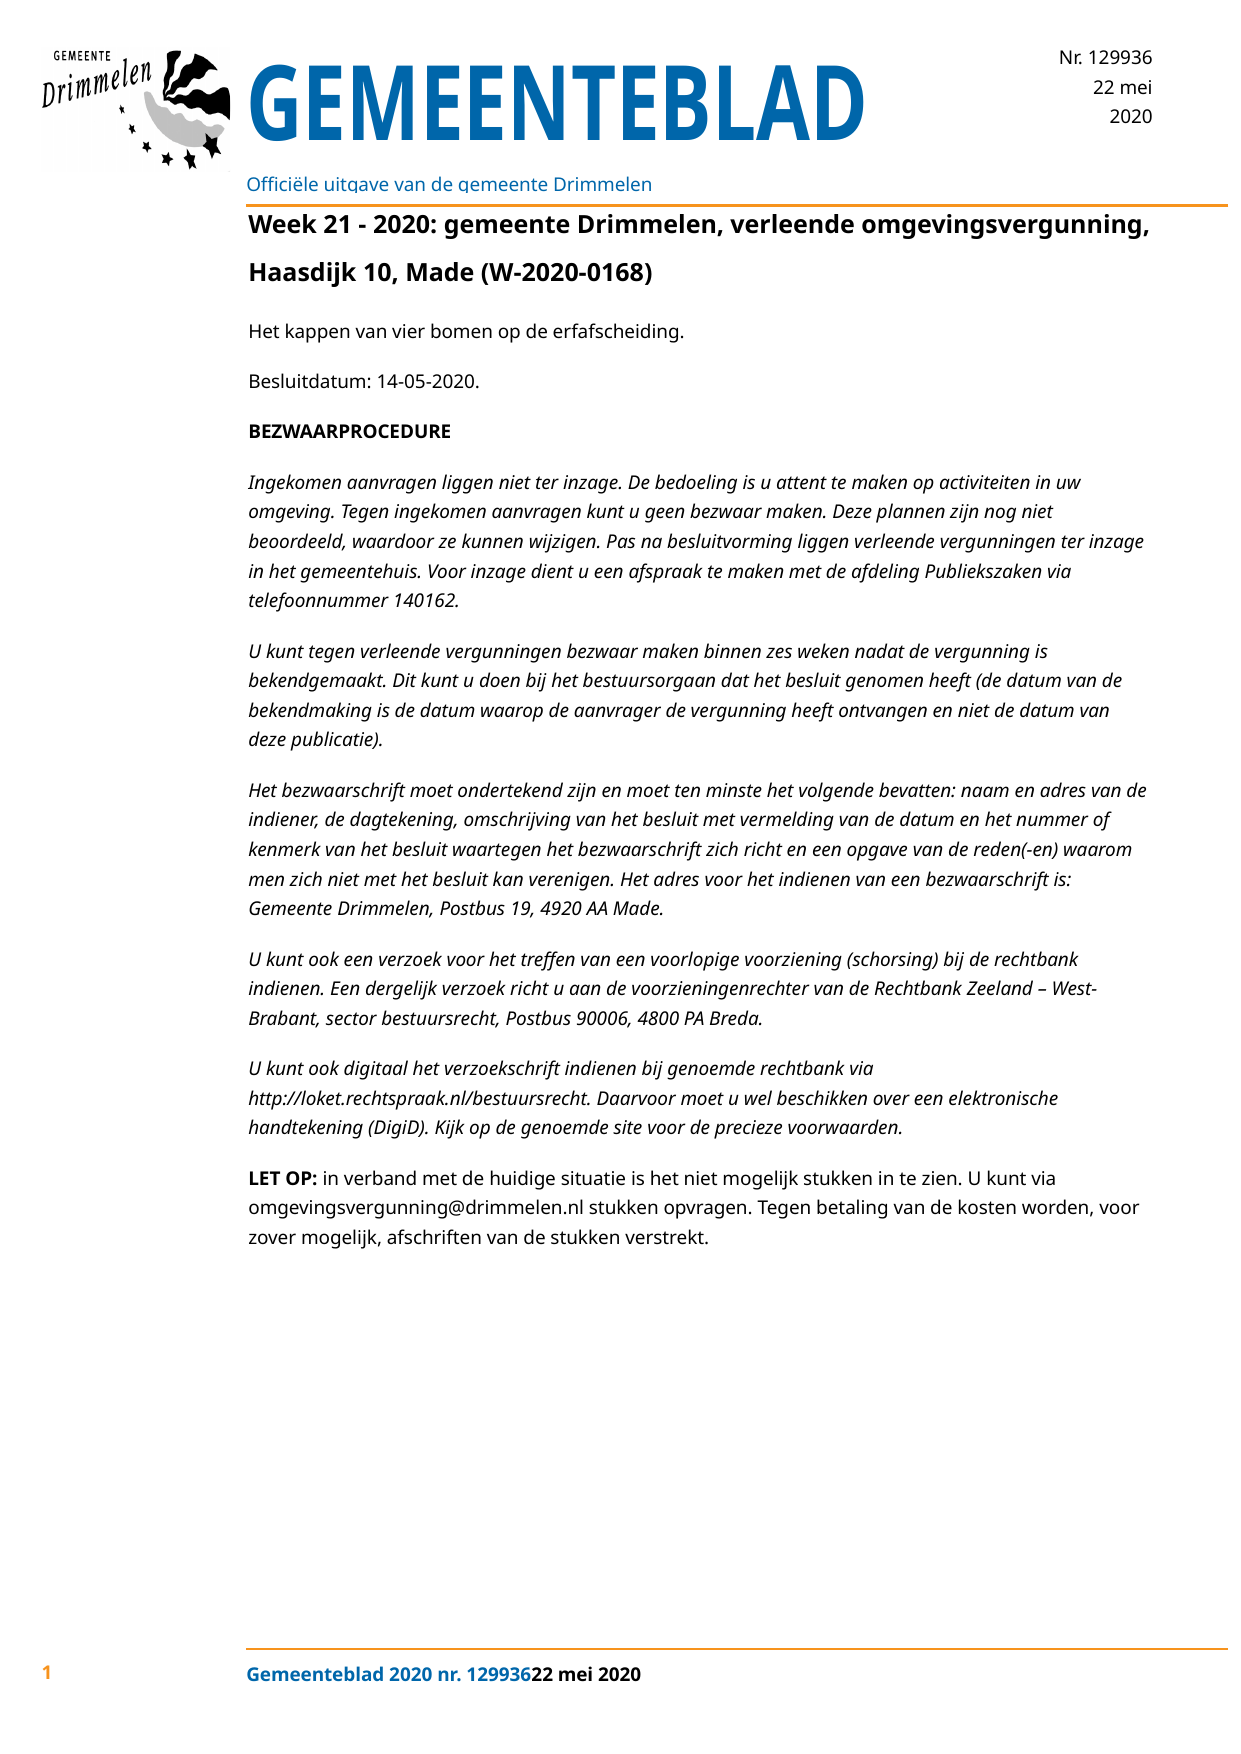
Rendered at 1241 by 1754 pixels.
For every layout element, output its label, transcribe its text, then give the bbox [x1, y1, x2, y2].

text Besluitdatum: 14-05-2020. [248, 368, 1152, 394]
text Ingekomen aanvragen liggen niet ter inzage. De bedoeling is u attent te maken op activiteiten in uw omgeving. Tegen ingekomen aanvragen kunt u geen bezwaar maken. Deze plannen zijn nog niet beoordeeld, waardoor ze kunnen wijzigen. Pas na besluitvorming liggen verleende vergunningen ter inzage in het gemeentehuis. Voor inzage dient u een afspraak te maken met de afdeling Publiekszaken via telefoonnummer 140162. [248, 469, 1152, 613]
text Het bezwaarschrift moet ondertekend zijn en moet ten minste het volgende bevatten: naam en adres van de indiener, de dagtekening, omschrijving van het besluit met vermelding van de datum en het nummer of kenmerk van het besluit waartegen het bezwaarschrift zich richt en een opgave van de reden(-en) waarom men zich niet met het besluit kan verenigen. Het adres voor het indienen van een bezwaarschrift is: Gemeente Drimmelen, Postbus 19, 4920 AA Made. [248, 777, 1152, 921]
picture [41, 47, 231, 172]
text Week 21 - 2020: gemeente Drimmelen, verleende omgevingsvergunning, Haasdijk 10, Made (W-2020-0168) [248, 207, 1152, 288]
text Het kappen van vier bomen op de erfafscheiding. [248, 318, 1152, 344]
text BEZWAARPROCEDURE [248, 419, 1152, 444]
text U kunt ook een verzoek voor het treffen van een voorlopige voorziening (schorsing) bij de rechtbank indienen. Een dergelijk verzoek richt u aan de voorzieningenrechter van de Rechtbank Zeeland – West-Brabant, sector bestuursrecht, Postbus 90006, 4800 PA Breda. [248, 946, 1152, 1031]
text U kunt tegen verleende vergunningen bezwaar maken binnen zes weken nadat de vergunning is bekendgemaakt. Dit kunt u doen bij het bestuursorgaan dat het besluit genomen heeft (de datum van de bekendmaking is de datum waarop de aanvrager de vergunning heeft ontvangen en niet de datum van deze publicatie). [248, 638, 1152, 752]
text LET OP: in verband met de huidige situatie is het niet mogelijk stukken in te zien. U kunt via omgevingsvergunning@drimmelen.nl stukken opvragen. Tegen betaling van de kosten worden, voor zover mogelijk, afschriften van de stukken verstrekt. [248, 1165, 1152, 1250]
text U kunt ook digitaal het verzoekschrift indienen bij genoemde rechtbank via http://loket.rechtspraak.nl/bestuursrecht. Daarvoor moet u wel beschikken over een elektronische handtekening (DigiD). Kijk op de genoemde site voor de precieze voorwaarden. [248, 1055, 1152, 1140]
